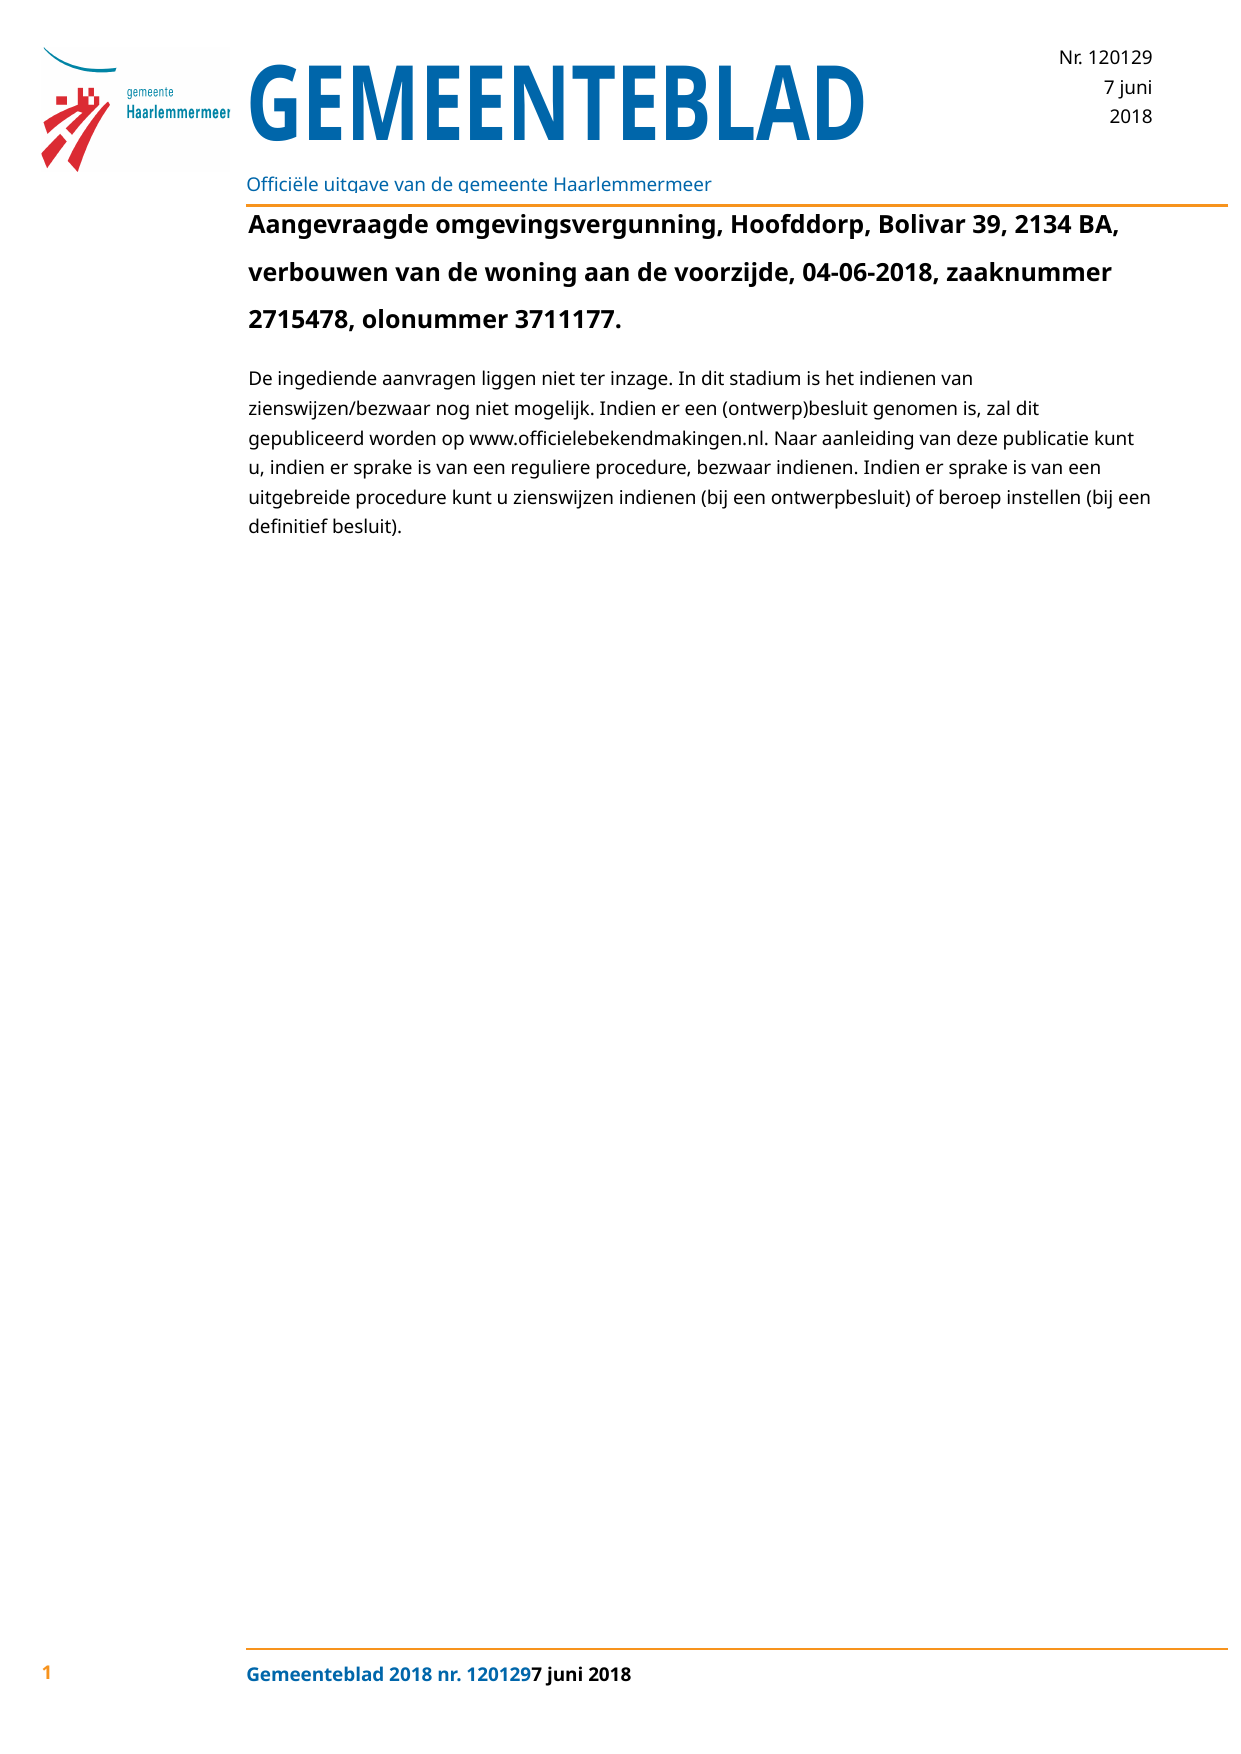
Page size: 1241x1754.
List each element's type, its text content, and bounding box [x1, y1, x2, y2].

picture [41, 47, 231, 172]
text De ingediende aanvragen liggen niet ter inzage. In dit stadium is het indienen van zienswijzen/bezwaar nog niet mogelijk. Indien er een (ontwerp)besluit genomen is, zal dit gepubliceerd worden op www.officielebekendmakingen.nl. Naar aanleiding van deze publicatie kunt u, indien er sprake is van een reguliere procedure, bezwaar indienen. Indien er sprake is van een uitgebreide procedure kunt u zienswijzen indienen (bij een ontwerpbesluit) of beroep instellen (bij een definitief besluit). [248, 366, 1152, 539]
text Aangevraagde omgevingsvergunning, Hoofddorp, Bolivar 39, 2134 BA, verbouwen van de woning aan de voorzijde, 04-06-2018, zaaknummer 2715478, olonummer 3711177. [248, 207, 1152, 336]
